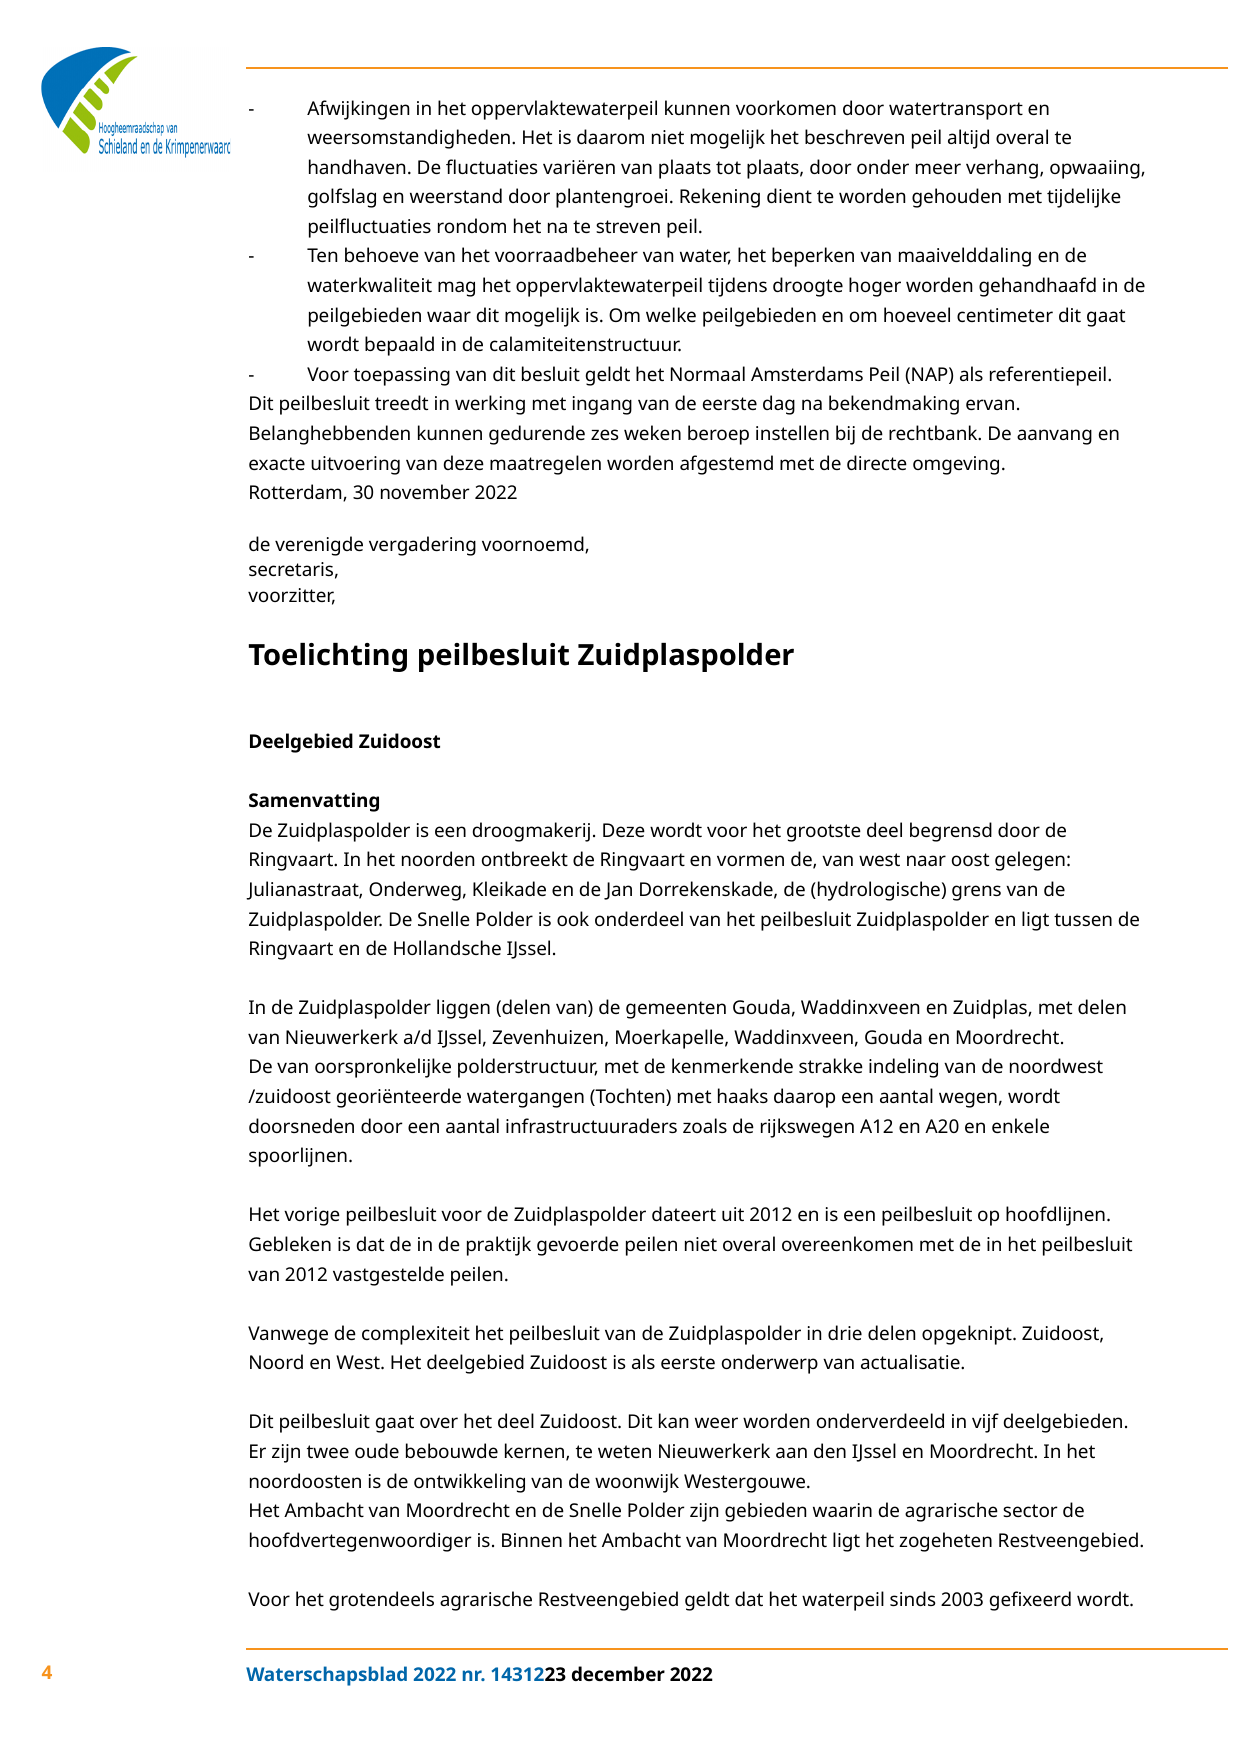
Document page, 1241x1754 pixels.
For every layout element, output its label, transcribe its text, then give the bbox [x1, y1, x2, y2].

list Ten behoeve van het voorraadbeheer van water, het beperken van maaivelddaling en de waterkwaliteit mag het oppervlaktewaterpeil tijdens droogte hoger worden gehandhaafd in de peilgebieden waar dit mogelijk is. Om welke peilgebieden en om hoeveel centimeter dit gaat wordt bepaald in de calamiteitenstructuur. [248, 243, 1152, 357]
text Voor het grotendeels agrarische Restveengebied geldt dat het waterpeil sinds 2003 gefixeerd wordt. [248, 1586, 1152, 1612]
text Samenvatting [248, 787, 1152, 813]
text secretaris, [248, 557, 1152, 582]
text Dit peilbesluit treedt in werking met ingang van de eerste dag na bekendmaking ervan. Belanghebbenden kunnen gedurende zes weken beroep instellen bij de rechtbank. De aanvang en exacte uitvoering van deze maatregelen worden afgestemd met de directe omgeving. [248, 391, 1152, 476]
list Afwijkingen in het oppervlaktewaterpeil kunnen voorkomen door watertransport en weersomstandigheden. Het is daarom niet mogelijk het beschreven peil altijd overal te handhaven. De fluctuaties variëren van plaats tot plaats, door onder meer verhang, opwaaiing, golfslag en weerstand door plantengroei. Rekening dient te worden gehouden met tijdelijke peilfluctuaties rondom het na te streven peil. [248, 95, 1152, 239]
text Deelgebied Zuidoost [248, 728, 1152, 754]
text voorzitter, [248, 582, 1152, 608]
text Het Ambacht van Moordrecht en de Snelle Polder zijn gebieden waarin de agrarische sector de hoofdvertegenwoordiger is. Binnen het Ambacht van Moordrecht ligt het zogeheten Restveengebied. [248, 1497, 1152, 1553]
text Vanwege de complexiteit het peilbesluit van de Zuidplaspolder in drie delen opgeknipt. Zuidoost, Noord en West. Het deelgebied Zuidoost is als eerste onderwerp van actualisatie. [248, 1320, 1152, 1375]
text Toelichting peilbesluit Zuidplaspolder [248, 634, 1152, 673]
text Dit peilbesluit gaat over het deel Zuidoost. Dit kan weer worden onderverdeeld in vijf deelgebieden. Er zijn twee oude bebouwde kernen, te weten Nieuwerkerk aan den IJssel en Moordrecht. In het noordoosten is de ontwikkeling van de woonwijk Westergouwe. [248, 1409, 1152, 1494]
list Voor toepassing van dit besluit geldt het Normaal Amsterdams Peil (NAP) als referentiepeil. [248, 361, 1152, 387]
text In de Zuidplaspolder liggen (delen van) de gemeenten Gouda, Waddinxveen en Zuidplas, met delen van Nieuwerkerk a/d IJssel, Zevenhuizen, Moerkapelle, Waddinxveen, Gouda en Moordrecht. [248, 994, 1152, 1050]
text De van oorspronkelijke polderstructuur, met de kenmerkende strakke indeling van de noordwest /zuidoost georiënteerde watergangen (Tochten) met haaks daarop een aantal wegen, wordt doorsneden door een aantal infrastructuuraders zoals de rijkswegen A12 en A20 en enkele spoorlijnen. [248, 1054, 1152, 1168]
text de verenigde vergadering voornoemd, [248, 531, 1152, 557]
text Het vorige peilbesluit voor de Zuidplaspolder dateert uit 2012 en is een peilbesluit op hoofdlijnen. Gebleken is dat de in de praktijk gevoerde peilen niet overal overeenkomen met de in het peilbesluit van 2012 vastgestelde peilen. [248, 1202, 1152, 1287]
picture [41, 47, 231, 172]
text De Zuidplaspolder is een droogmakerij. Deze wordt voor het grootste deel begrensd door de Ringvaart. In het noorden ontbreekt de Ringvaart en vormen de, van west naar oost gelegen: Julianastraat, Onderweg, Kleikade en de Jan Dorrekenskade, de (hydrologische) grens van de Zuidplaspolder. De Snelle Polder is ook onderdeel van het peilbesluit Zuidplaspolder en ligt tussen de Ringvaart en de Hollandsche IJssel. [248, 817, 1152, 961]
text Rotterdam, 30 november 2022 [248, 479, 1152, 505]
